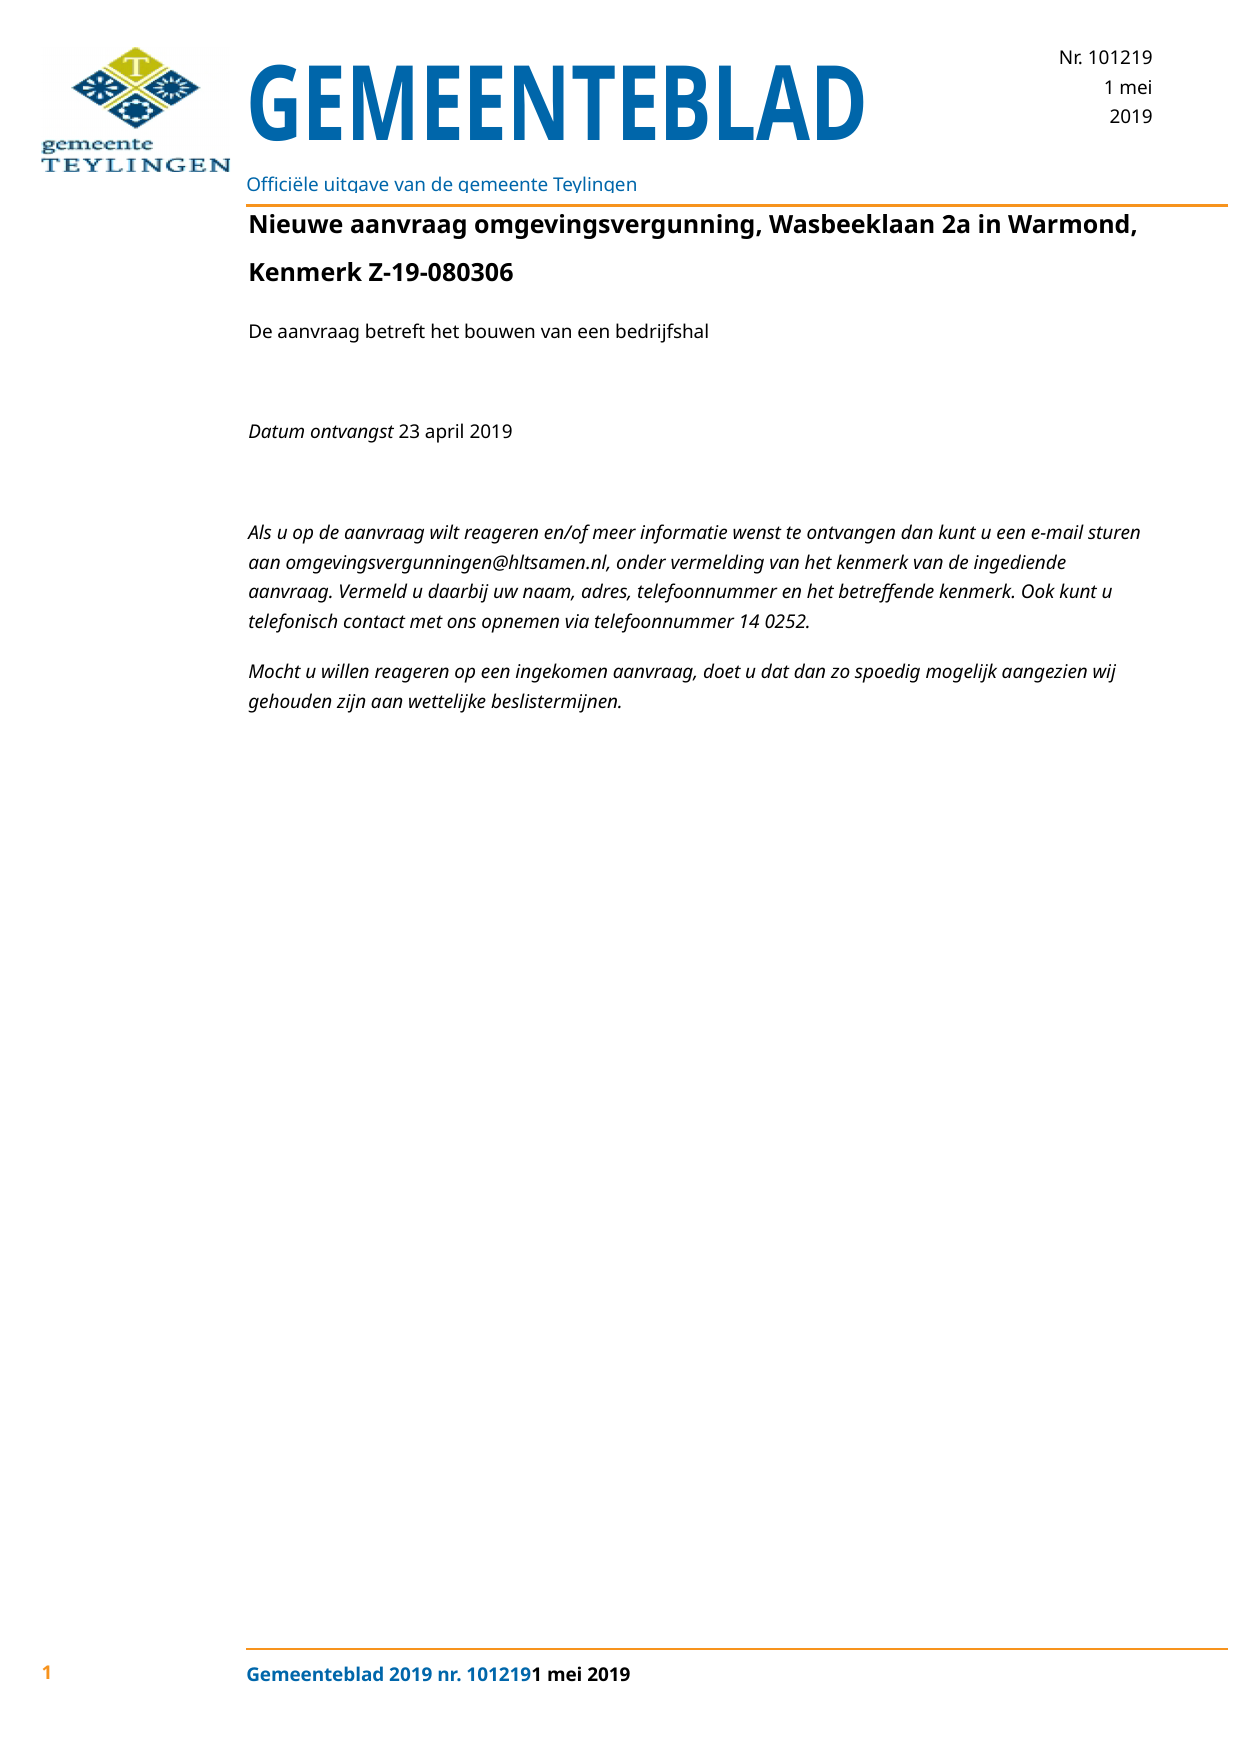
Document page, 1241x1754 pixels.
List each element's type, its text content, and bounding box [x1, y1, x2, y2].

text Mocht u willen reageren op een ingekomen aanvraag, doet u dat dan zo spoedig mogelijk aangezien wij gehouden zijn aan wettelijke beslistermijnen. [248, 659, 1152, 714]
text Datum ontvangst 23 april 2019 [248, 419, 1152, 444]
text Nieuwe aanvraag omgevingsvergunning, Wasbeeklaan 2a in Warmond, Kenmerk Z-19-080306 [248, 207, 1152, 288]
text De aanvraag betreft het bouwen van een bedrijfshal [248, 318, 1152, 344]
text Als u op de aanvraag wilt reageren en/of meer informatie wenst te ontvangen dan kunt u een e-mail sturen aan omgevingsvergunningen@hltsamen.nl, onder vermelding van het kenmerk van de ingediende aanvraag. Vermeld u daarbij uw naam, adres, telefoonnummer en het betreffende kenmerk. Ook kunt u telefonisch contact met ons opnemen via telefoonnummer 14 0252. [248, 519, 1152, 634]
picture [41, 47, 231, 172]
